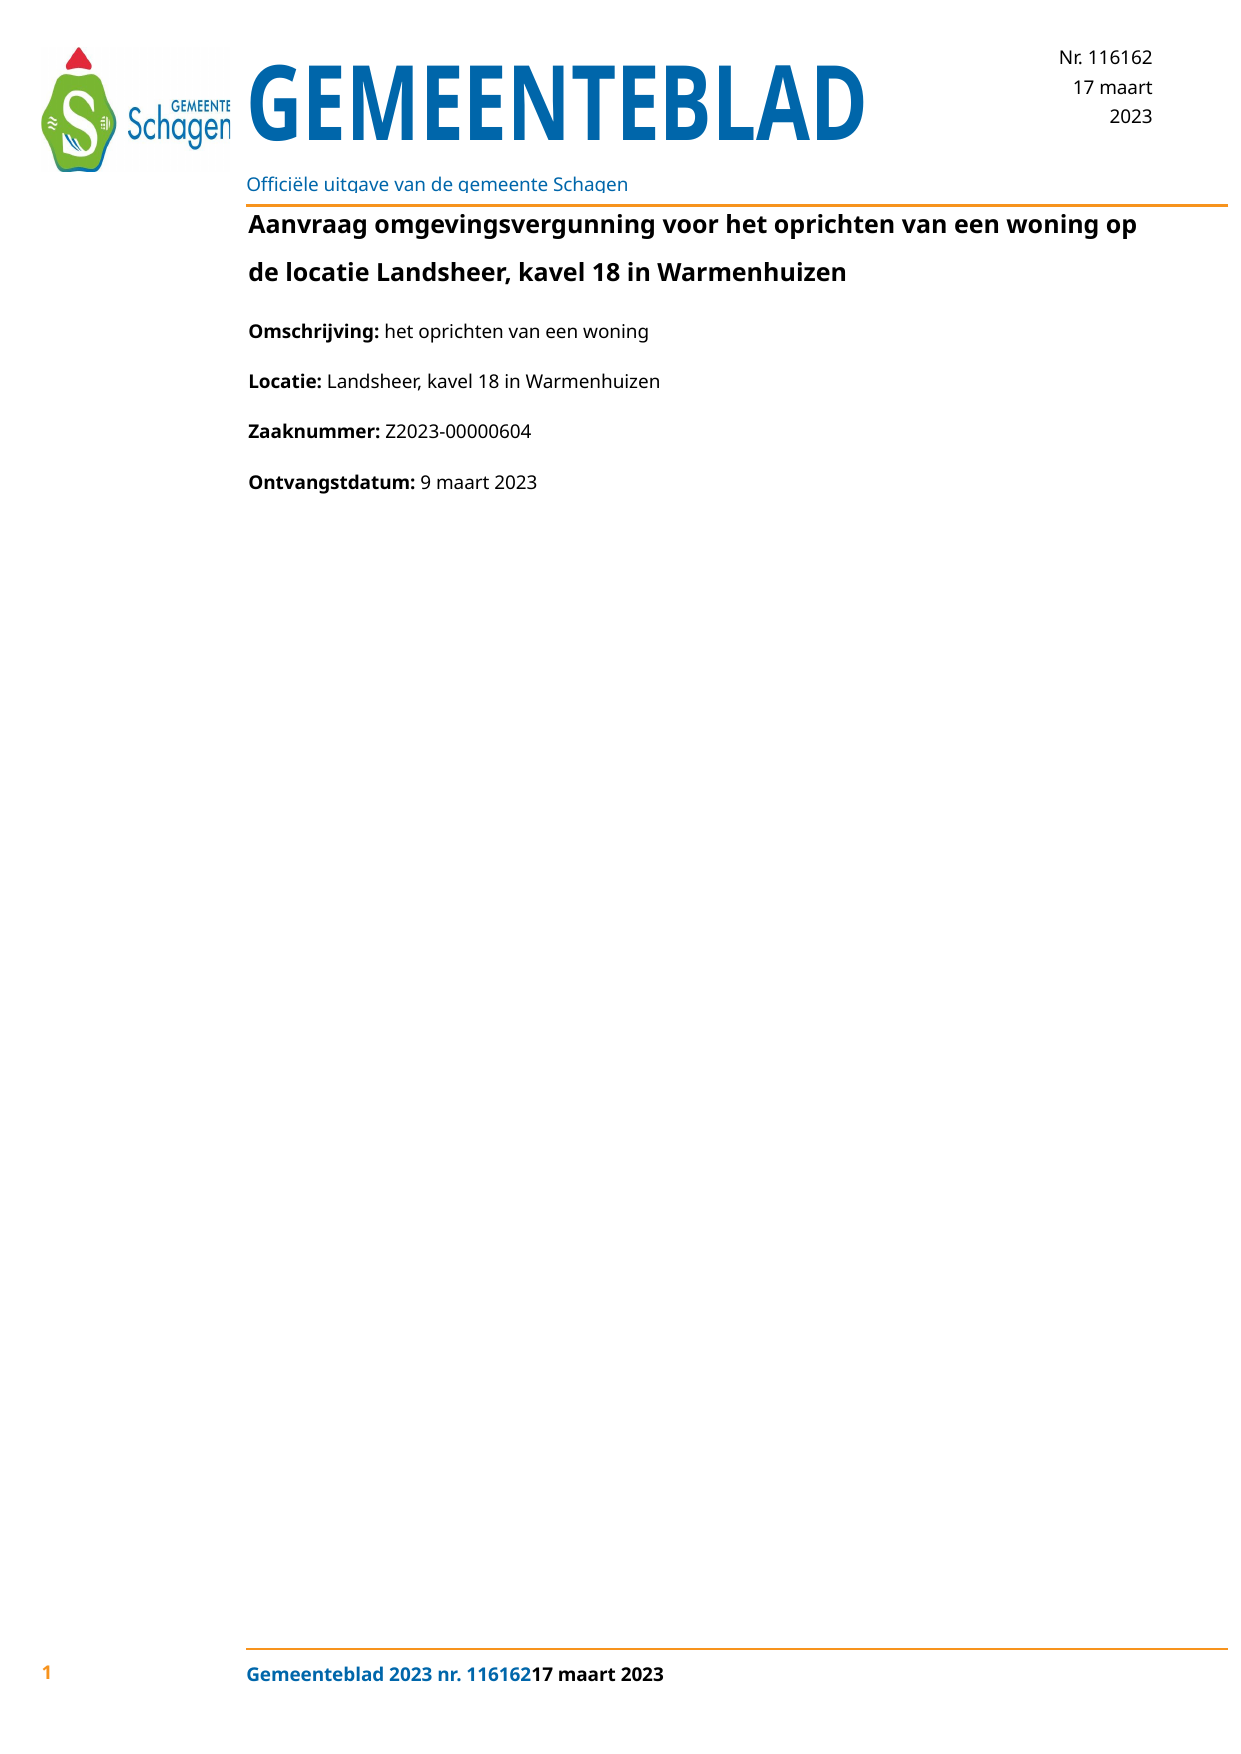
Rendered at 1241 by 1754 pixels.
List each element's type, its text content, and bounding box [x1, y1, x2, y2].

text Omschrijving: het oprichten van een woning [248, 318, 1152, 344]
text Zaaknummer: Z2023-00000604 [248, 419, 1152, 444]
text Aanvraag omgevingsvergunning voor het oprichten van een woning op de locatie Landsheer, kavel 18 in Warmenhuizen [248, 207, 1152, 288]
text Ontvangstdatum: 9 maart 2023 [248, 469, 1152, 495]
picture [41, 47, 231, 172]
text Locatie: Landsheer, kavel 18 in Warmenhuizen [248, 368, 1152, 394]
